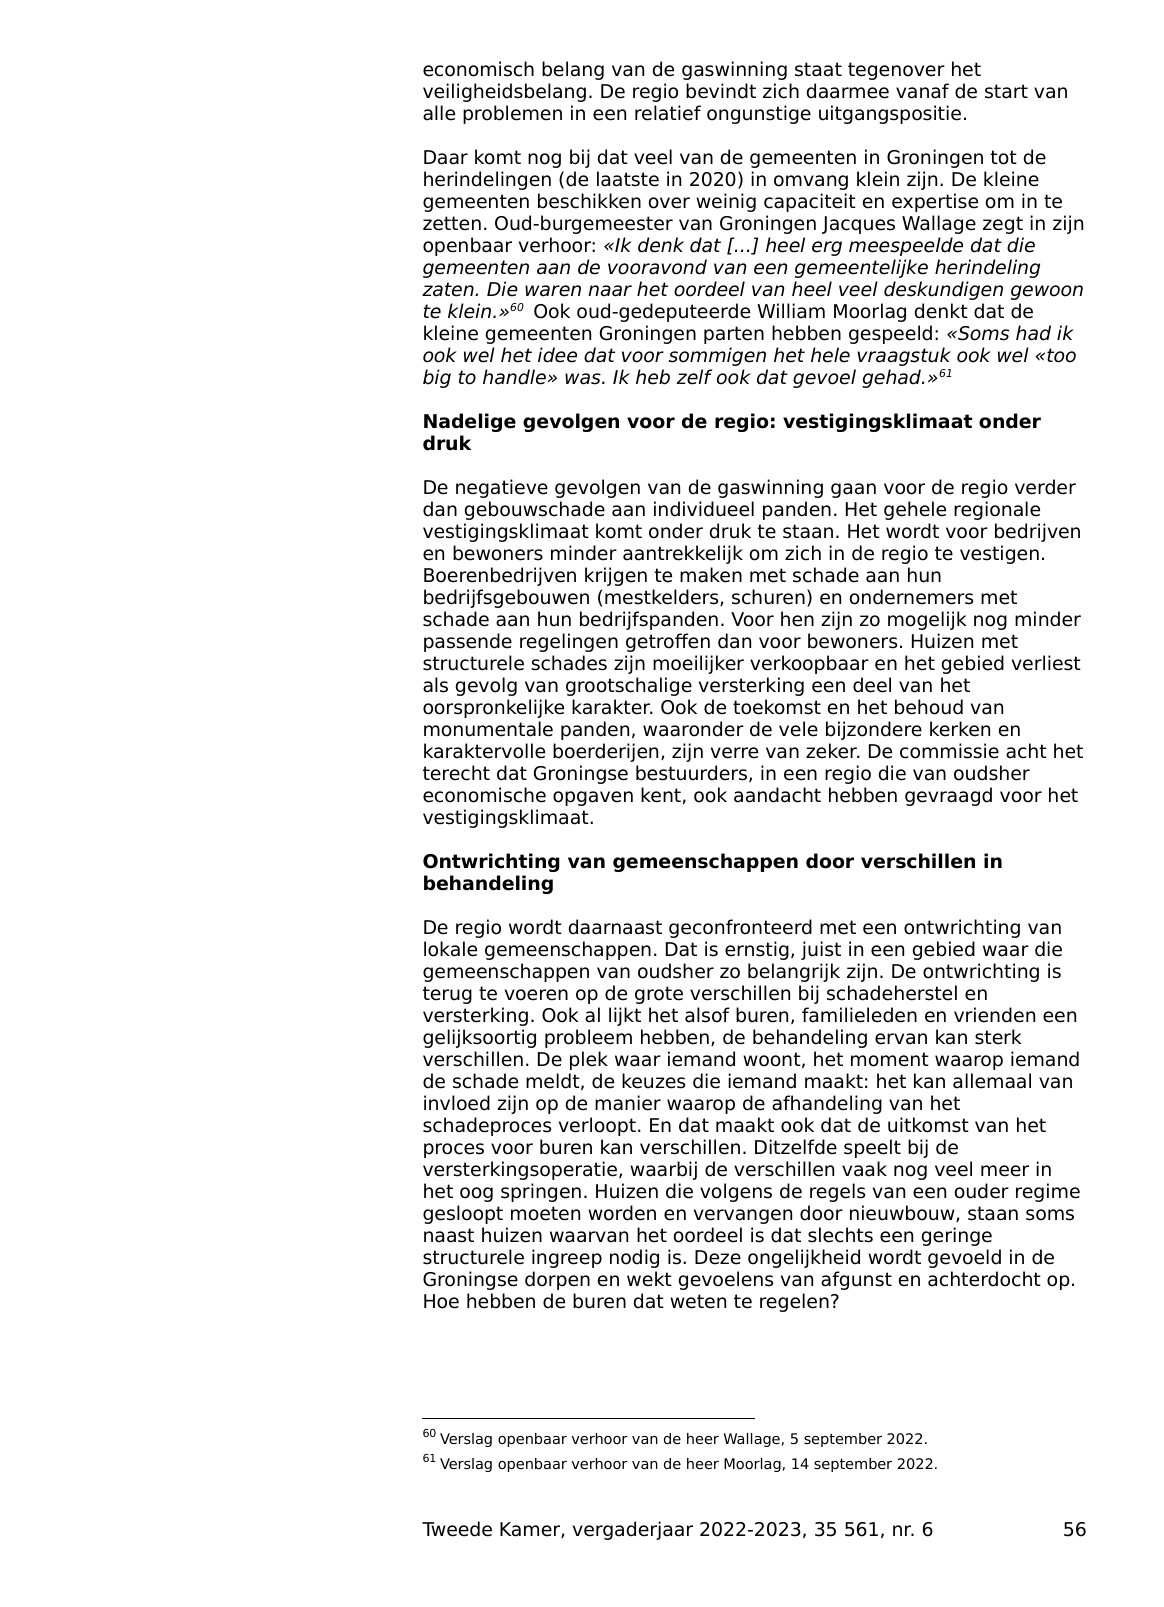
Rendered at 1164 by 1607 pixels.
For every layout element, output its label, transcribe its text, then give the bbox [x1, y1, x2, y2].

text Verslag openbaar verhoor van de heer Wallage, 5 september 2022. [422, 1427, 1087, 1449]
text economisch belang van de gaswinning staat tegenover het veiligheidsbelang. De regio bevindt zich daarmee vanaf de start van alle problemen in een relatief ongunstige uitgangspositie. [422, 59, 1087, 125]
subtitle Ontwrichting van gemeenschappen door verschillen in behandeling [422, 851, 1087, 895]
text De regio wordt daarnaast geconfronteerd met een ontwrichting van lokale gemeenschappen. Dat is ernstig, juist in een gebied waar die gemeenschappen van oudsher zo belangrijk zijn. De ontwrichting is terug te voeren op de grote verschillen bij schadeherstel en versterking. Ook al lijkt het alsof buren, familieleden en vrienden een gelijksoortig probleem hebben, de behandeling ervan kan sterk verschillen. De plek waar iemand woont, het moment waarop iemand de schade meldt, de keuzes die iemand maakt: het kan allemaal van invloed zijn op de manier waarop de afhandeling van het schadeproces verloopt. En dat maakt ook dat de uitkomst van het proces voor buren kan verschillen. Ditzelfde speelt bij de versterkingsoperatie, waarbij de verschillen vaak nog veel meer in het oog springen. Huizen die volgens de regels van een ouder regime gesloopt moeten worden en vervangen door nieuwbouw, staan soms naast huizen waarvan het oordeel is dat slechts een geringe structurele ingreep nodig is. Deze ongelijkheid wordt gevoeld in de Groningse dorpen en wekt gevoelens van afgunst en achterdocht op. Hoe hebben de buren dat weten te regelen? [422, 917, 1087, 1313]
text Daar komt nog bij dat veel van de gemeenten in Groningen tot de herindelingen (de laatste in 2020) in omvang klein zijn. De kleine gemeenten beschikken over weinig capaciteit en expertise om in te zetten. Oud-burgemeester van Groningen Jacques Wallage zegt in zijn openbaar verhoor: «Ik denk dat [...] heel erg meespeelde dat die gemeenten aan de vooravond van een gemeentelijke herindeling zaten. Die waren naar het oordeel van heel veel deskundigen gewoon te klein.» Ook oud-gedeputeerde William Moorlag denkt dat de kleine gemeenten Groningen parten hebben gespeeld: «Soms had ik ook wel het idee dat voor sommigen het hele vraagstuk ook wel «too big to handle» was. Ik heb zelf ook dat gevoel gehad.» [422, 147, 1087, 389]
text Verslag openbaar verhoor van de heer Moorlag, 14 september 2022. [422, 1452, 1087, 1474]
subtitle Nadelige gevolgen voor de regio: vestigingsklimaat onder druk [422, 411, 1087, 455]
text De negatieve gevolgen van de gaswinning gaan voor de regio verder dan gebouwschade aan individueel panden. Het gehele regionale vestigingsklimaat komt onder druk te staan. Het wordt voor bedrijven en bewoners minder aantrekkelijk om zich in de regio te vestigen. Boerenbedrijven krijgen te maken met schade aan hun bedrijfsgebouwen (mestkelders, schuren) en ondernemers met schade aan hun bedrijfspanden. Voor hen zijn zo mogelijk nog minder passende regelingen getroffen dan voor bewoners. Huizen met structurele schades zijn moeilijker verkoopbaar en het gebied verliest als gevolg van grootschalige versterking een deel van het oorspronkelijke karakter. Ook de toekomst en het behoud van monumentale panden, waaronder de vele bijzondere kerken en karaktervolle boerderijen, zijn verre van zeker. De commissie acht het terecht dat Groningse bestuurders, in een regio die van oudsher economische opgaven kent, ook aandacht hebben gevraagd voor het vestigingsklimaat. [422, 477, 1087, 829]
